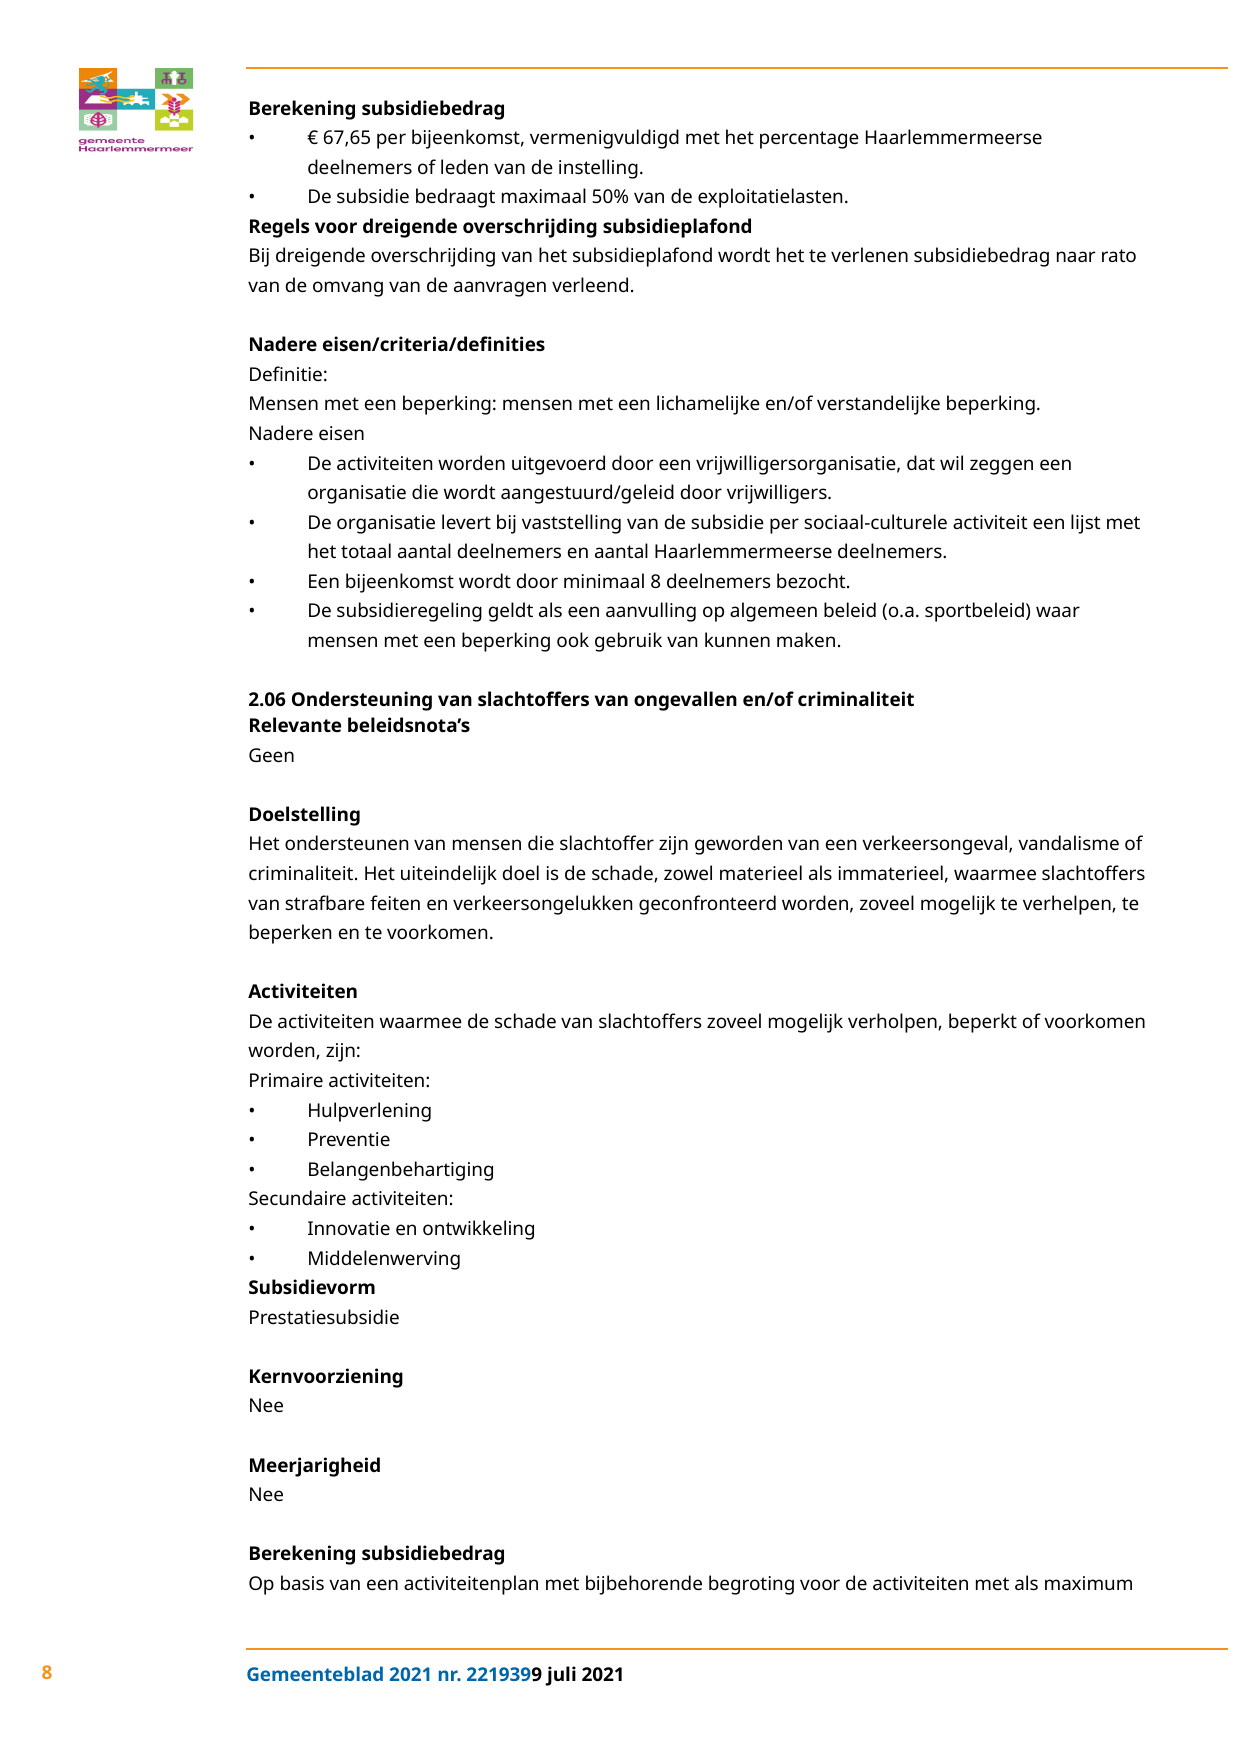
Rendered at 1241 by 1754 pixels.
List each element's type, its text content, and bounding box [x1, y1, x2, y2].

text De activiteiten waarmee de schade van slachtoffers zoveel mogelijk verholpen, beperkt of voorkomen worden, zijn: [248, 1008, 1152, 1063]
list Preventie [248, 1126, 1152, 1152]
text Doelstelling [248, 801, 1152, 827]
list Innovatie en ontwikkeling [248, 1215, 1152, 1241]
list De subsidieregeling geldt als een aanvulling op algemeen beleid (o.a. sportbeleid) waar mensen met een beperking ook gebruik van kunnen maken. [248, 598, 1152, 653]
text Bij dreigende overschrijding van het subsidieplafond wordt het te verlenen subsidiebedrag naar rato van de omvang van de aanvragen verleend. [248, 243, 1152, 298]
list € 67,65 per bijeenkomst, vermenigvuldigd met het percentage Haarlemmermeerse deelnemers of leden van de instelling. [248, 124, 1152, 180]
list De subsidie bedraagt maximaal 50% van de exploitatielasten. [248, 183, 1152, 209]
text 2.06 Ondersteuning van slachtoffers van ongevallen en/of criminaliteit [248, 686, 1152, 712]
text Meerjarigheid [248, 1452, 1152, 1477]
list De organisatie levert bij vaststelling van de subsidie per sociaal-culturele activiteit een lijst met het totaal aantal deelnemers en aantal Haarlemmermeerse deelnemers. [248, 509, 1152, 564]
text Prestatiesubsidie [248, 1304, 1152, 1329]
text Berekening subsidiebedrag [248, 95, 1152, 121]
text Nee [248, 1481, 1152, 1507]
text Op basis van een activiteitenplan met bijbehorende begroting voor de activiteiten met als maximum [248, 1570, 1152, 1596]
list Middelenwerving [248, 1245, 1152, 1270]
text Relevante beleidsnota’s [248, 712, 1152, 738]
text Mensen met een beperking: mensen met een lichamelijke en/of verstandelijke beperking. [248, 391, 1152, 416]
text Secundaire activiteiten: [248, 1186, 1152, 1211]
text Geen [248, 742, 1152, 767]
text Regels voor dreigende overschrijding subsidieplafond [248, 213, 1152, 239]
list Een bijeenkomst wordt door minimaal 8 deelnemers bezocht. [248, 568, 1152, 594]
text Activiteiten [248, 978, 1152, 1004]
text Subsidievorm [248, 1274, 1152, 1300]
text Primaire activiteiten: [248, 1067, 1152, 1093]
text Definitie: [248, 361, 1152, 387]
list Hulpverlening [248, 1097, 1152, 1122]
picture [41, 47, 231, 172]
text Het ondersteunen van mensen die slachtoffer zijn geworden van een verkeersongeval, vandalisme of criminaliteit. Het uiteindelijk doel is de schade, zowel materieel als immaterieel, waarmee slachtoffers van strafbare feiten en verkeersongelukken geconfronteerd worden, zoveel mogelijk te verhelpen, te beperken en te voorkomen. [248, 831, 1152, 945]
text Nadere eisen [248, 420, 1152, 446]
text Kernvoorziening [248, 1363, 1152, 1389]
text Nadere eisen/criteria/definities [248, 331, 1152, 357]
text Berekening subsidiebedrag [248, 1541, 1152, 1566]
list Belangenbehartiging [248, 1156, 1152, 1182]
list De activiteiten worden uitgevoerd door een vrijwilligersorganisatie, dat wil zeggen een organisatie die wordt aangestuurd/geleid door vrijwilligers. [248, 450, 1152, 505]
text Nee [248, 1393, 1152, 1418]
